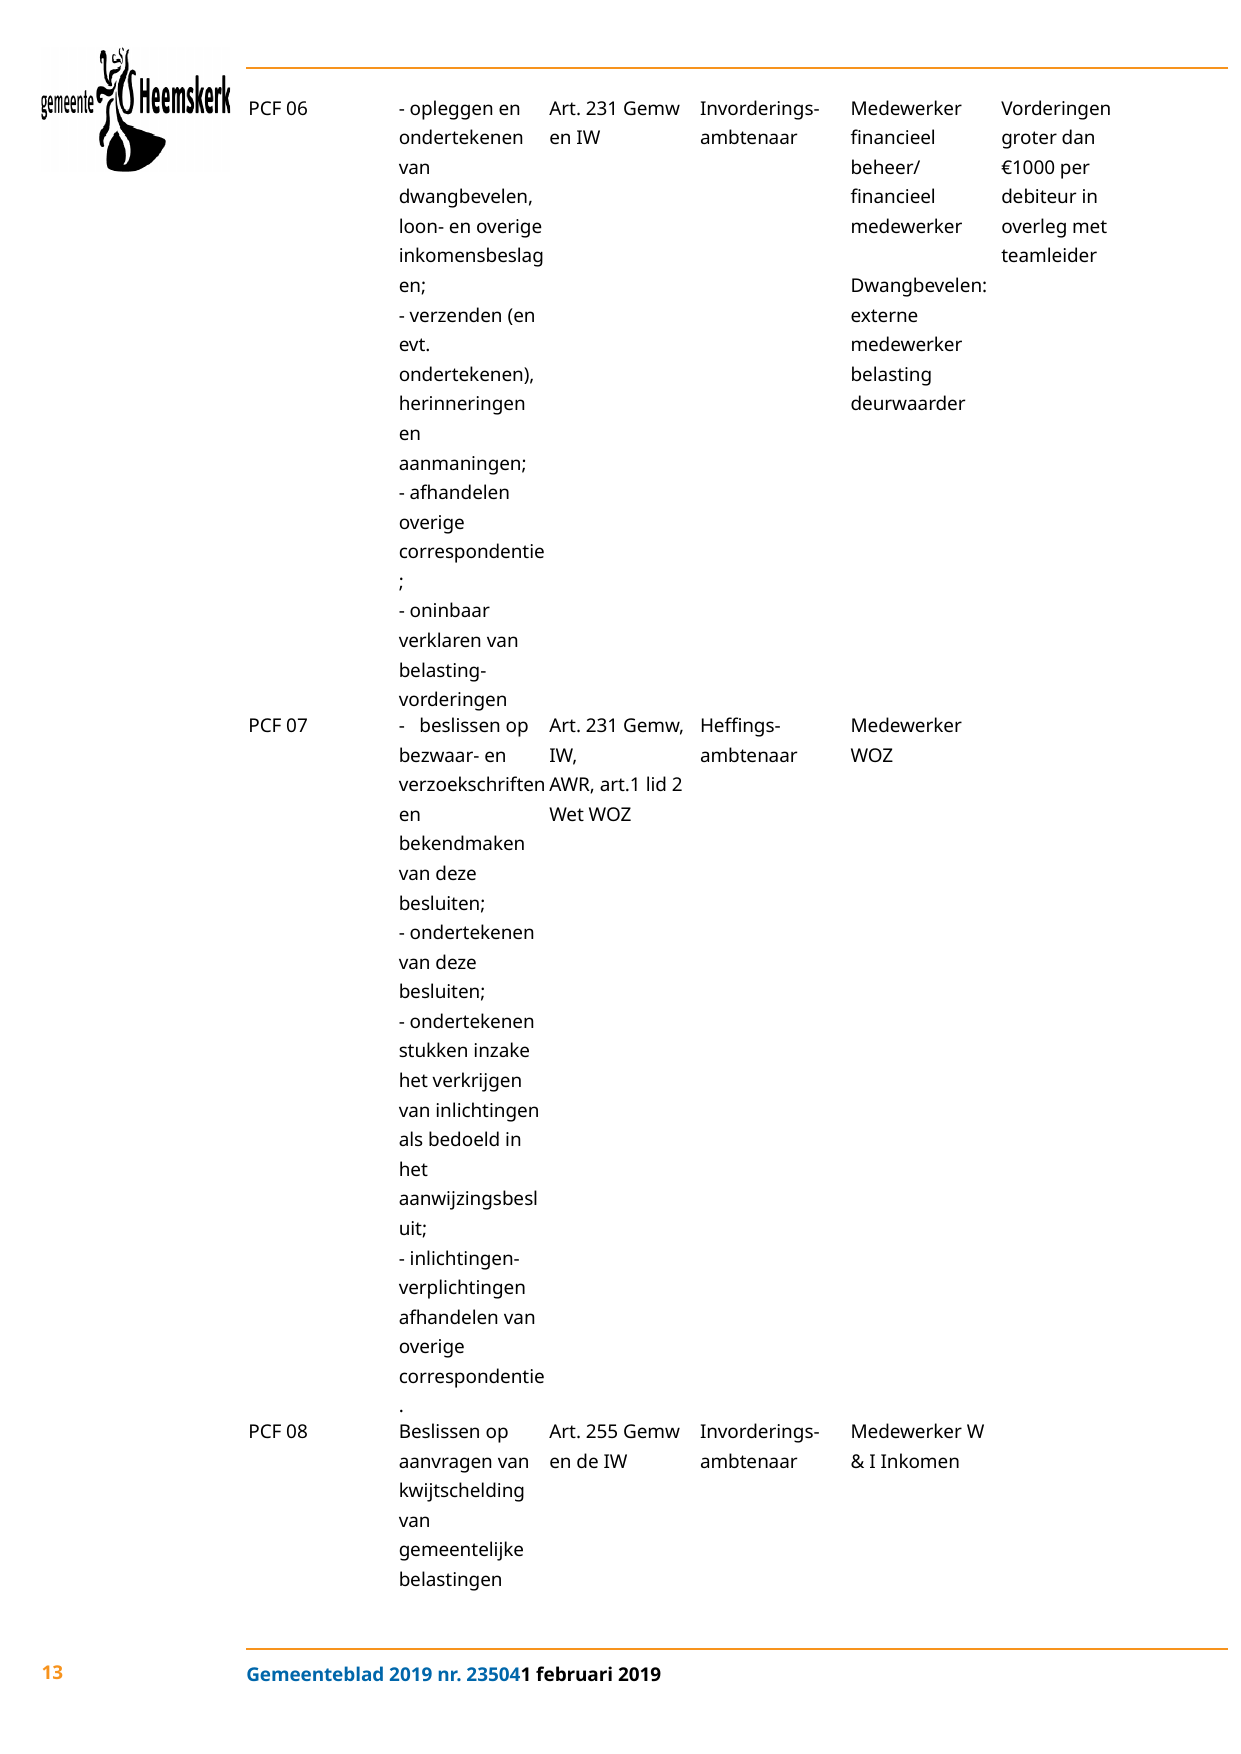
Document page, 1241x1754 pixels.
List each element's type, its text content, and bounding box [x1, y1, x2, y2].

table_cell Heffings-ambtenaar [700, 712, 850, 1418]
table_cell PCF 08 [248, 1418, 398, 1592]
table_cell - opleggen en ondertekenen van dwangbevelen, loon- en overige inkomensbeslagen; - verzenden (en evt. ondertekenen), herinneringen en aanmaningen; - afhandelen overige correspondentie; - oninbaar verklaren van belasting-vorderingen [399, 95, 549, 712]
table_cell Beslissen op aanvragen van kwijtschelding van gemeentelijke belastingen [399, 1418, 549, 1592]
table_cell Medewerker W & I Inkomen [850, 1418, 1001, 1592]
table_cell PCF 06 [248, 95, 398, 712]
table_cell [1001, 1418, 1152, 1592]
table_cell [1001, 712, 1152, 1418]
table_cell PCF 07 [248, 712, 398, 1418]
table_cell Vorderingen groter dan €1000 per debiteur in overleg met teamleider [1001, 95, 1152, 712]
table_cell Invorderings-ambtenaar [700, 95, 850, 712]
table_cell Medewerker WOZ [850, 712, 1001, 1418]
table_cell Medewerker financieel beheer/ financieel medewerker Dwangbevelen: externe medewerker belasting deurwaarder [850, 95, 1001, 712]
table_cell - beslissen op bezwaar- en verzoekschriften en bekendmaken van deze besluiten; - ondertekenen van deze besluiten; - ondertekenen stukken inzake het verkrijgen van inlichtingen als bedoeld in het aanwijzingsbesluit; - inlichtingen-verplichtingen afhandelen van overige correspondentie. [399, 712, 549, 1418]
picture [41, 47, 231, 172]
table_cell Art. 231 Gemw, IW, AWR, art.1 lid 2 Wet WOZ [549, 712, 700, 1418]
table_cell Invorderings-ambtenaar [700, 1418, 850, 1592]
table_cell Art. 255 Gemw en de IW [549, 1418, 700, 1592]
table_cell Art. 231 Gemw en IW [549, 95, 700, 712]
